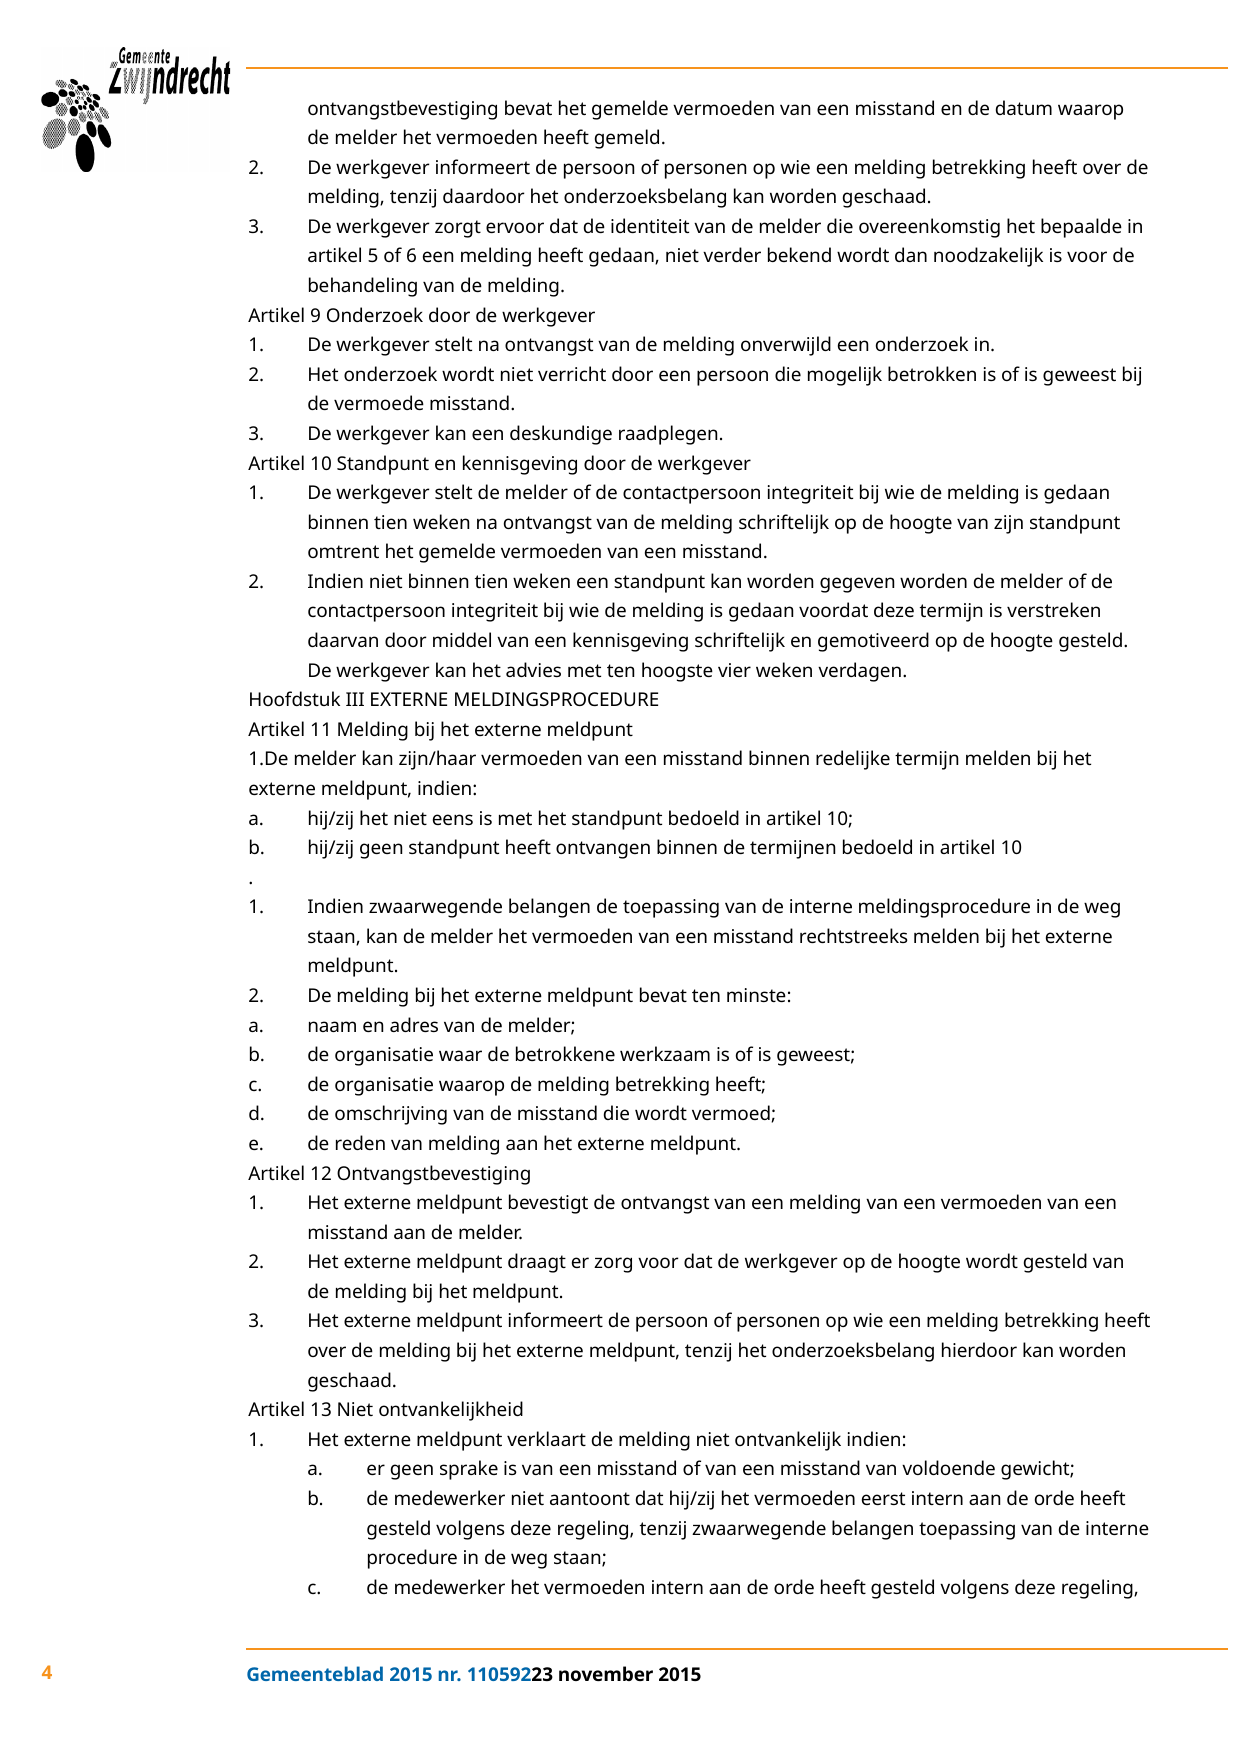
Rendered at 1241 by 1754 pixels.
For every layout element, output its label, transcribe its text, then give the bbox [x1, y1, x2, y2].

text Artikel 9 Onderzoek door de werkgever [248, 302, 1152, 328]
text . [248, 864, 1152, 890]
text Hoofdstuk III EXTERNE MELDINGSPROCEDURE [248, 686, 1152, 712]
text Artikel 10 Standpunt en kennisgeving door de werkgever [248, 450, 1152, 476]
list De melding bij het externe meldpunt bevat ten minste: [248, 982, 1152, 1008]
list Indien zwaarwegende belangen de toepassing van de interne meldingsprocedure in de weg staan, kan de melder het vermoeden van een misstand rechtstreeks melden bij het externe meldpunt. [248, 893, 1152, 978]
list naam en adres van de melder; [248, 1012, 1152, 1038]
list De werkgever stelt na ontvangst van de melding onverwijld een onderzoek in. [248, 331, 1152, 357]
list ontvangstbevestiging bevat het gemelde vermoeden van een misstand en de datum waarop de melder het vermoeden heeft gemeld. [248, 95, 1152, 150]
list de medewerker niet aantoont dat hij/zij het vermoeden eerst intern aan de orde heeft gesteld volgens deze regeling, tenzij zwaarwegende belangen toepassing van de interne procedure in de weg staan; [307, 1485, 1152, 1570]
list er geen sprake is van een misstand of van een misstand van voldoende gewicht; [307, 1456, 1152, 1481]
list Het onderzoek wordt niet verricht door een persoon die mogelijk betrokken is of is geweest bij de vermoede misstand. [248, 361, 1152, 416]
list De werkgever kan een deskundige raadplegen. [248, 420, 1152, 446]
list hij/zij geen standpunt heeft ontvangen binnen de termijnen bedoeld in artikel 10 [248, 834, 1152, 860]
list Indien niet binnen tien weken een standpunt kan worden gegeven worden de melder of de contactpersoon integriteit bij wie de melding is gedaan voordat deze termijn is verstreken daarvan door middel van een kennisgeving schriftelijk en gemotiveerd op de hoogte gesteld. De werkgever kan het advies met ten hoogste vier weken verdagen. [248, 568, 1152, 683]
list Het externe meldpunt informeert de persoon of personen op wie een melding betrekking heeft over de melding bij het externe meldpunt, tenzij het onderzoeksbelang hierdoor kan worden geschaad. [248, 1308, 1152, 1393]
list Het externe meldpunt bevestigt de ontvangst van een melding van een vermoeden van een misstand aan de melder. [248, 1189, 1152, 1245]
list hij/zij het niet eens is met het standpunt bedoeld in artikel 10; [248, 805, 1152, 831]
list de omschrijving van de misstand die wordt vermoed; [248, 1101, 1152, 1126]
list De werkgever informeert de persoon of personen op wie een melding betrekking heeft over de melding, tenzij daardoor het onderzoeksbelang kan worden geschaad. [248, 154, 1152, 209]
text Artikel 11 Melding bij het externe meldpunt [248, 716, 1152, 742]
list de organisatie waarop de melding betrekking heeft; [248, 1071, 1152, 1097]
list de organisatie waar de betrokkene werkzaam is of is geweest; [248, 1041, 1152, 1067]
list de reden van melding aan het externe meldpunt. [248, 1130, 1152, 1156]
picture [41, 47, 231, 172]
text 1.De melder kan zijn/haar vermoeden van een misstand binnen redelijke termijn melden bij het externe meldpunt, indien: [248, 746, 1152, 801]
list Het externe meldpunt verklaart de melding niet ontvankelijk indien: [248, 1426, 1152, 1452]
list Het externe meldpunt draagt er zorg voor dat de werkgever op de hoogte wordt gesteld van de melding bij het meldpunt. [248, 1248, 1152, 1304]
list De werkgever zorgt ervoor dat de identiteit van de melder die overeenkomstig het bepaalde in artikel 5 of 6 een melding heeft gedaan, niet verder bekend wordt dan noodzakelijk is voor de behandeling van de melding. [248, 213, 1152, 298]
text Artikel 13 Niet ontvankelijkheid [248, 1396, 1152, 1422]
list De werkgever stelt de melder of de contactpersoon integriteit bij wie de melding is gedaan binnen tien weken na ontvangst van de melding schriftelijk op de hoogte van zijn standpunt omtrent het gemelde vermoeden van een misstand. [248, 479, 1152, 564]
text Artikel 12 Ontvangstbevestiging [248, 1160, 1152, 1186]
list de medewerker het vermoeden intern aan de orde heeft gesteld volgens deze regeling, [307, 1574, 1152, 1600]
